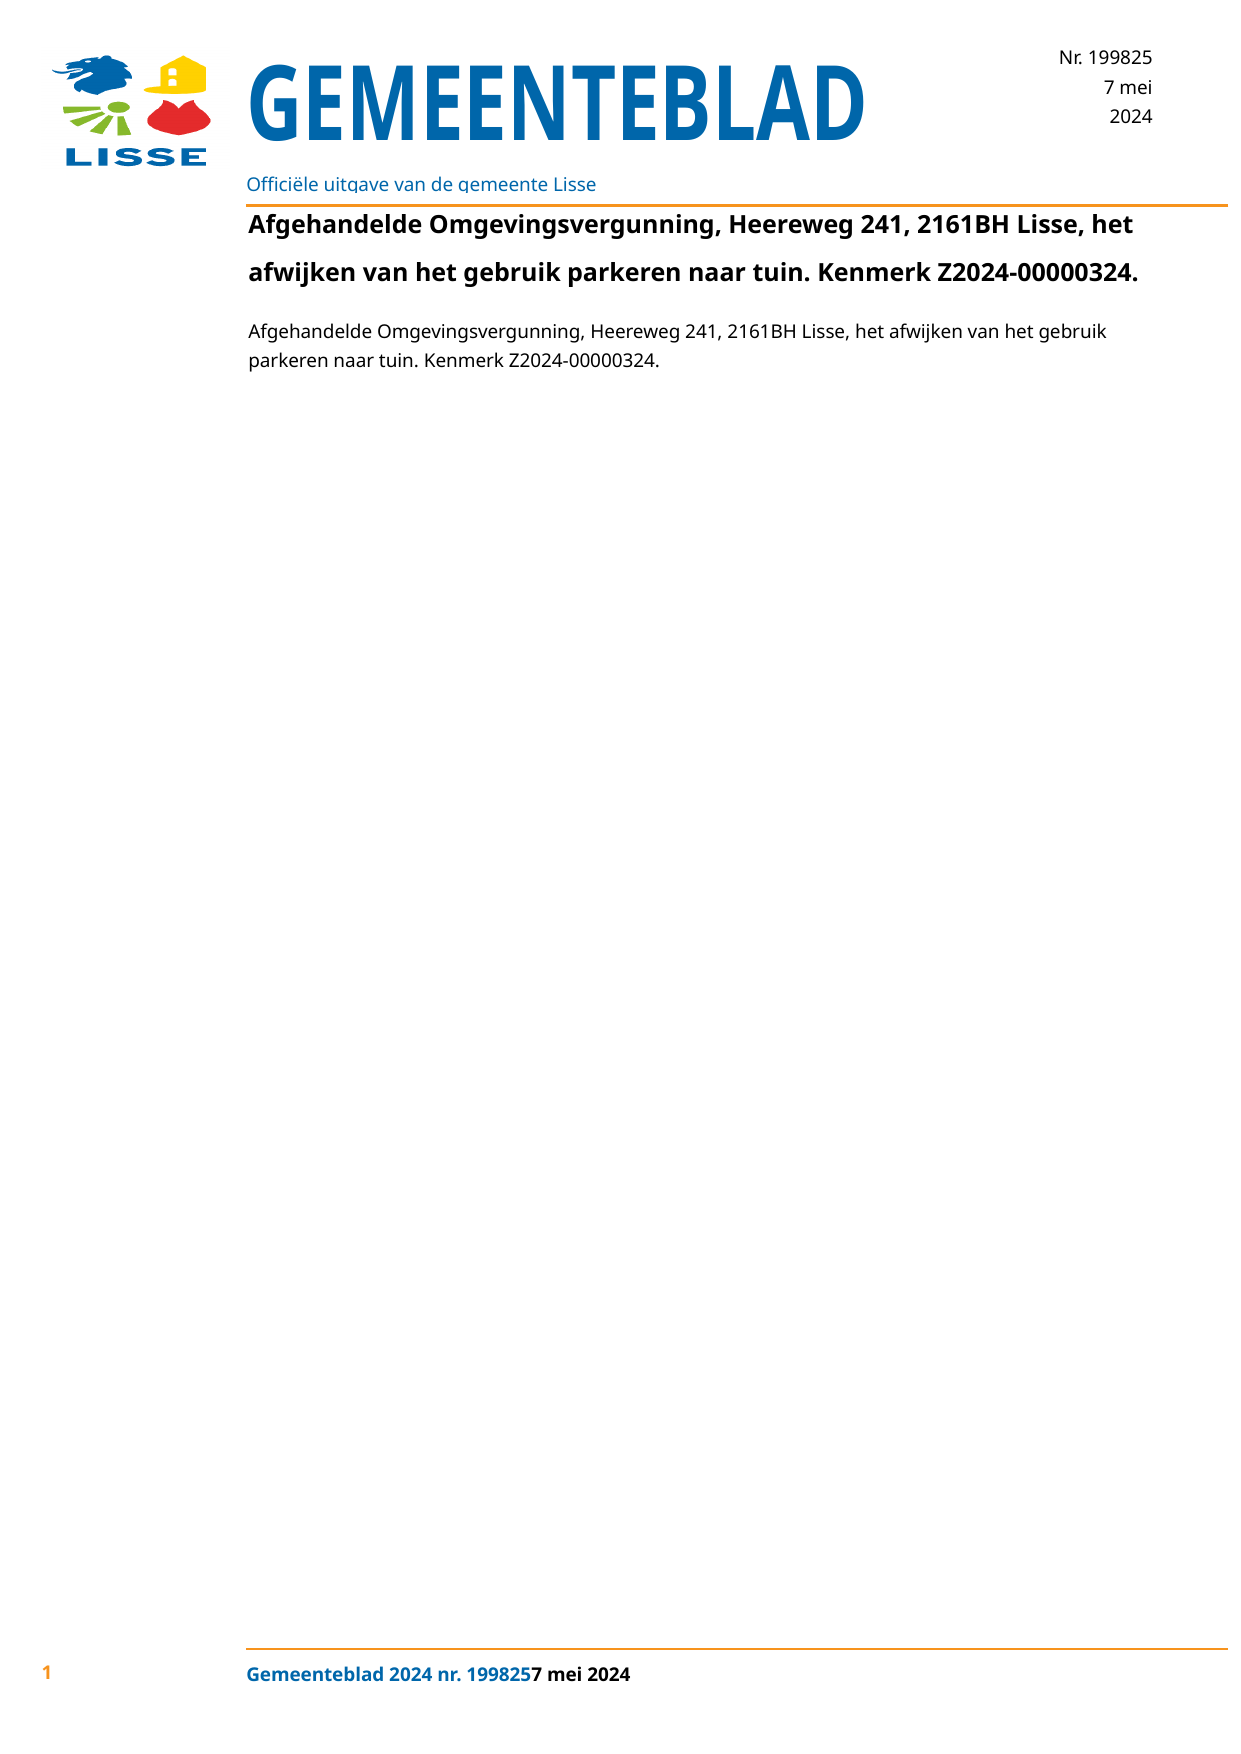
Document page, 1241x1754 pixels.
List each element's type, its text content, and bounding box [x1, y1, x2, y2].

text Afgehandelde Omgevingsvergunning, Heereweg 241, 2161BH Lisse, het afwijken van het gebruik parkeren naar tuin. Kenmerk Z2024-00000324. [248, 207, 1152, 288]
picture [41, 47, 231, 172]
text Afgehandelde Omgevingsvergunning, Heereweg 241, 2161BH Lisse, het afwijken van het gebruik parkeren naar tuin. Kenmerk Z2024-00000324. [248, 318, 1152, 373]
